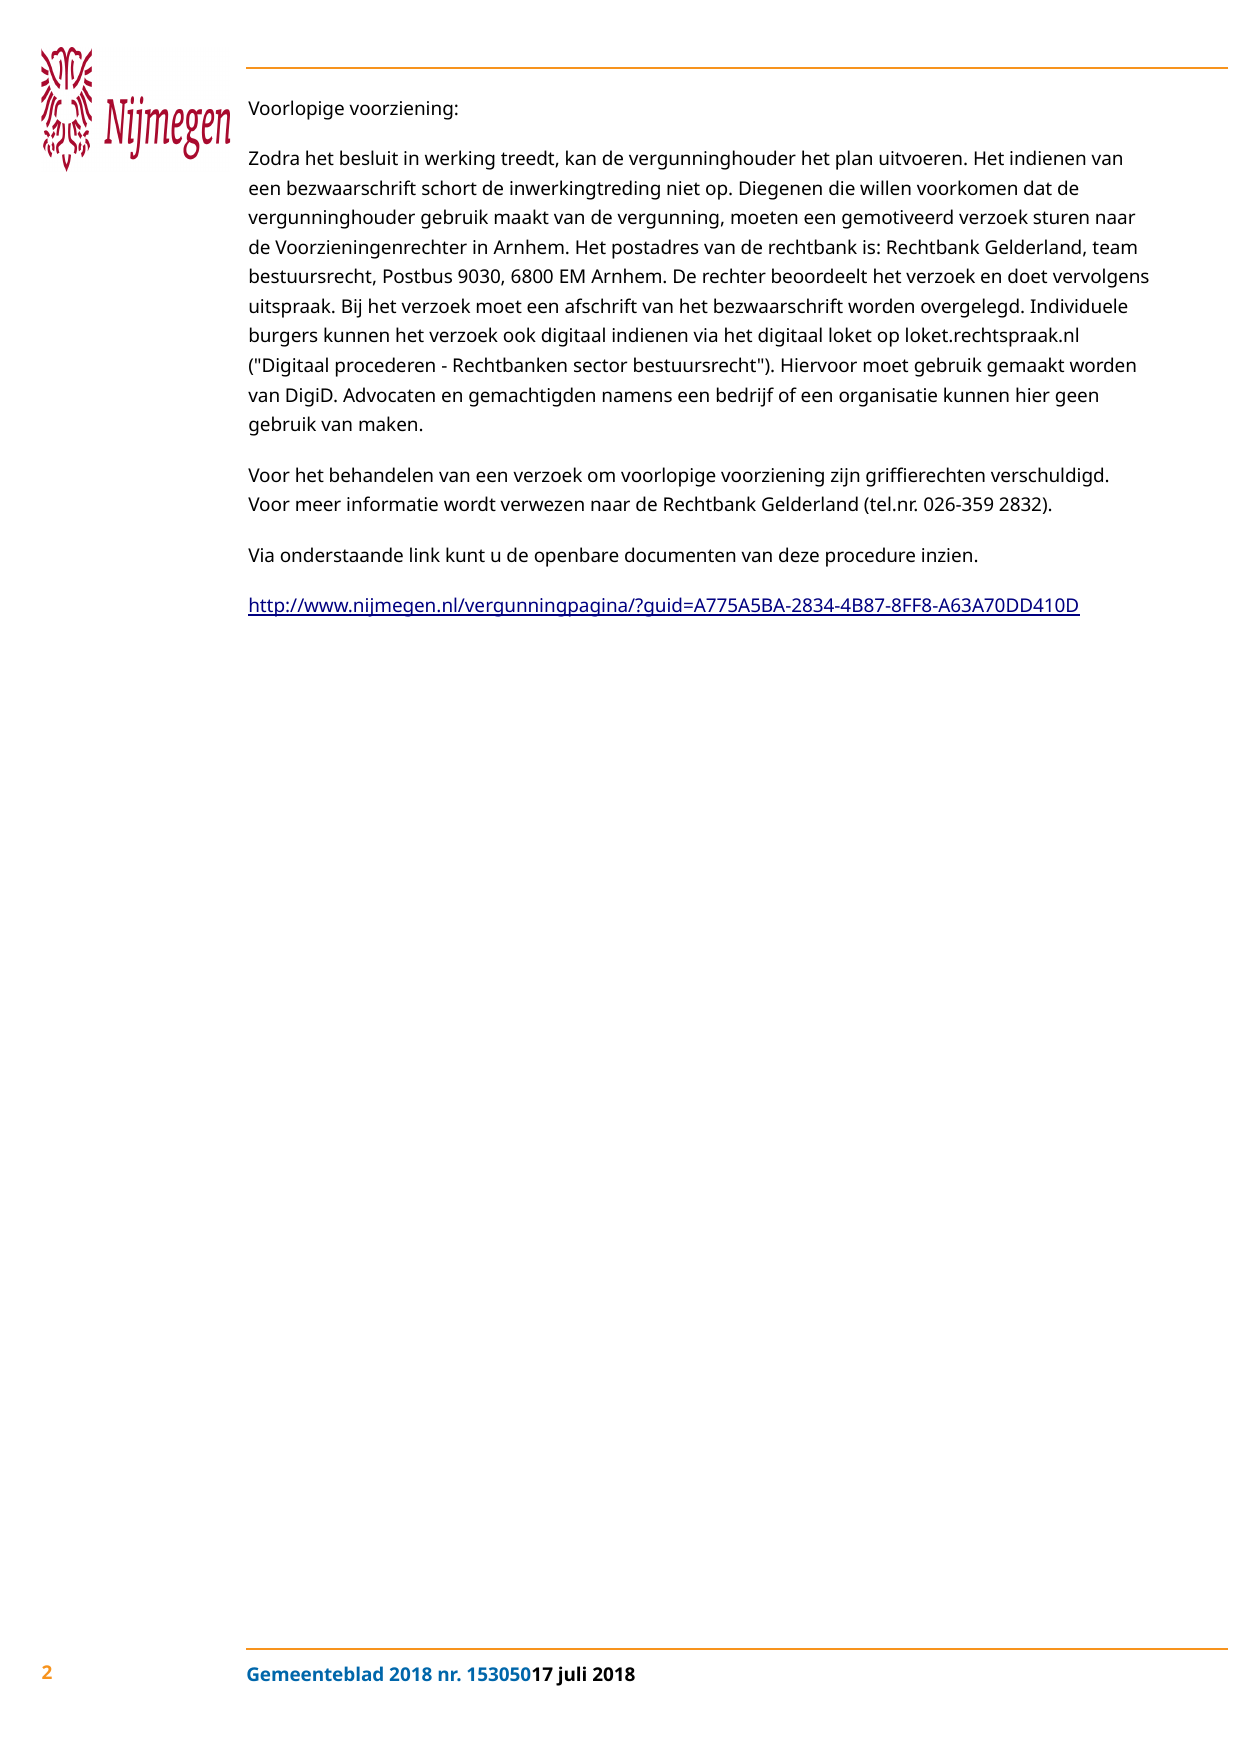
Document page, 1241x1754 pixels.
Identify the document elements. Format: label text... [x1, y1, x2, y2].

text http://www.nijmegen.nl/vergunningpagina/?guid=A775A5BA-2834-4B87-8FF8-A63A70DD410D [248, 592, 1152, 618]
text Via onderstaande link kunt u de openbare documenten van deze procedure inzien. [248, 542, 1152, 568]
text Zodra het besluit in werking treedt, kan de vergunninghouder het plan uitvoeren. Het indienen van een bezwaarschrift schort de inwerkingtreding niet op. Diegenen die willen voorkomen dat de vergunninghouder gebruik maakt van de vergunning, moeten een gemotiveerd verzoek sturen naar de Voorzieningenrechter in Arnhem. Het postadres van de rechtbank is: Rechtbank Gelderland, team bestuursrecht, Postbus 9030, 6800 EM Arnhem. De rechter beoordeelt het verzoek en doet vervolgens uitspraak. Bij het verzoek moet een afschrift van het bezwaarschrift worden overgelegd. Individuele burgers kunnen het verzoek ook digitaal indienen via het digitaal loket op loket.rechtspraak.nl ("Digitaal procederen - Rechtbanken sector bestuursrecht"). Hiervoor moet gebruik gemaakt worden van DigiD. Advocaten en gemachtigden namens een bedrijf of een organisatie kunnen hier geen gebruik van maken. [248, 145, 1152, 437]
text Voor het behandelen van een verzoek om voorlopige voorziening zijn griffierechten verschuldigd. Voor meer informatie wordt verwezen naar de Rechtbank Gelderland (tel.nr. 026-359 2832). [248, 462, 1152, 517]
picture [41, 47, 231, 172]
text Voorlopige voorziening: [248, 95, 1152, 121]
